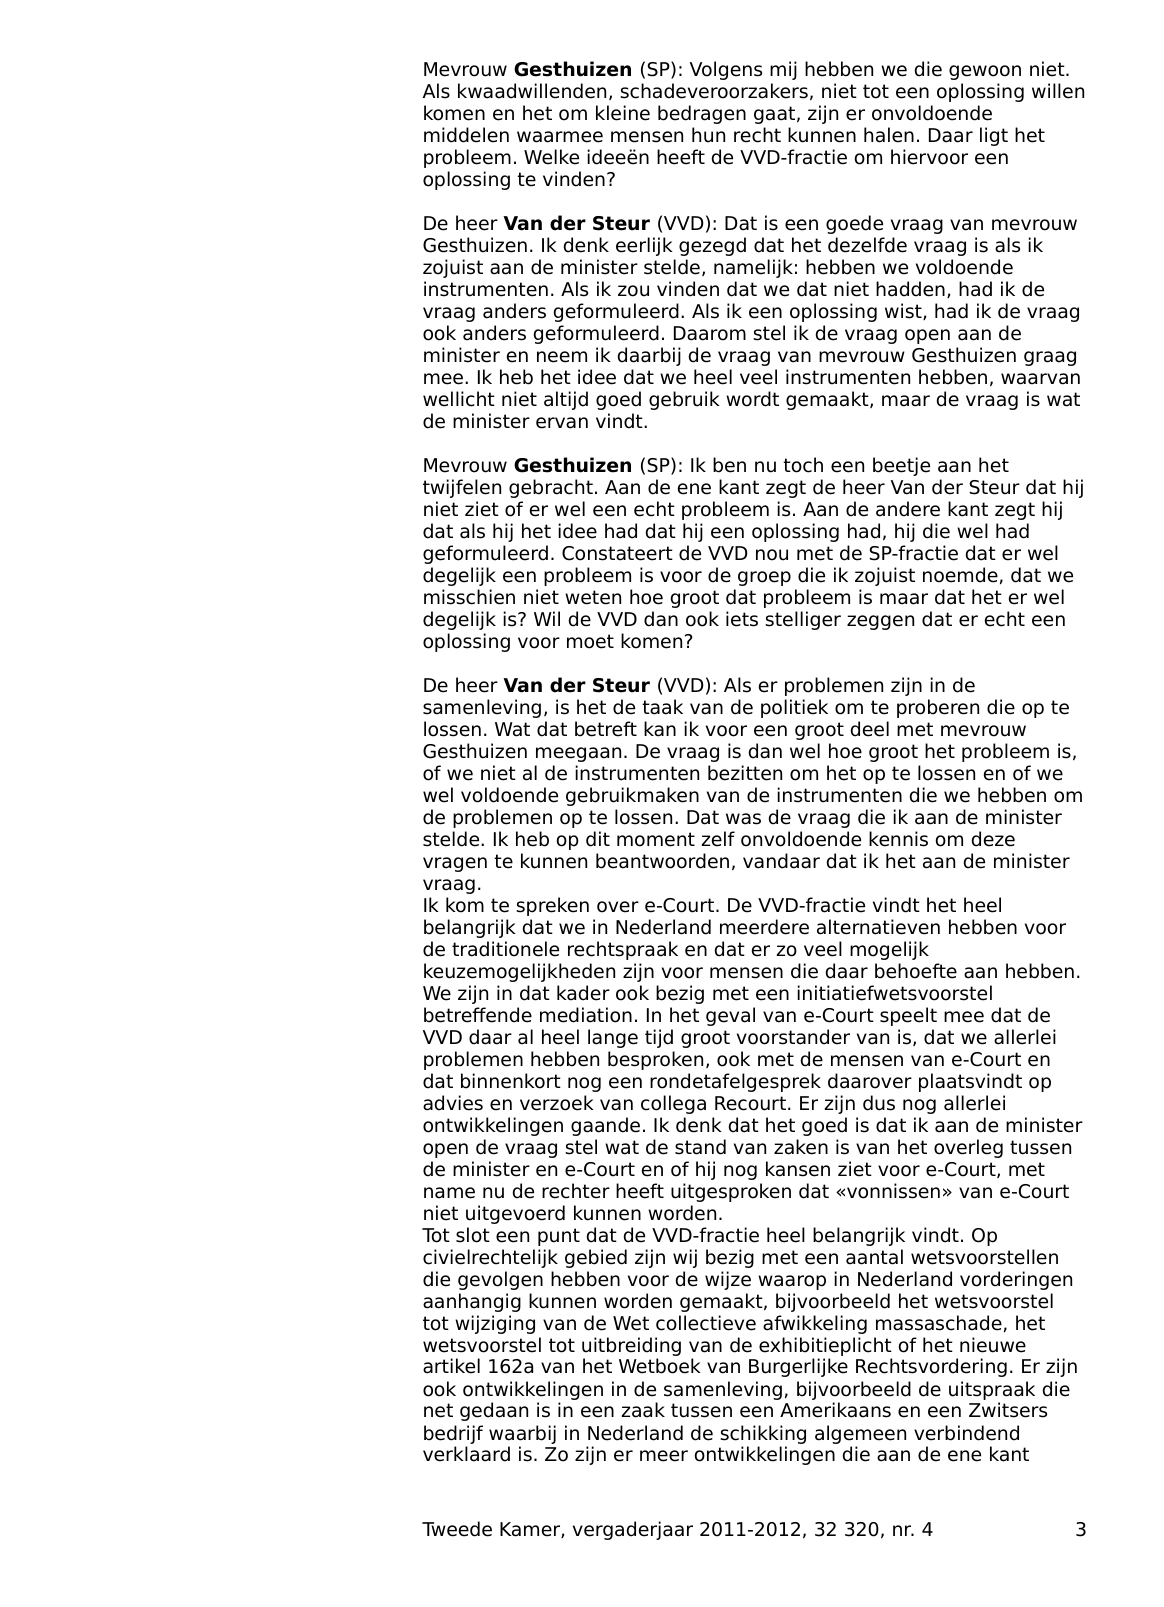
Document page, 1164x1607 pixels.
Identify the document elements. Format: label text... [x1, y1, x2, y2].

text De heer Van der Steur (VVD): Dat is een goede vraag van mevrouw Gesthuizen. Ik denk eerlijk gezegd dat het dezelfde vraag is als ik zojuist aan de minister stelde, namelijk: hebben we voldoende instrumenten. Als ik zou vinden dat we dat niet hadden, had ik de vraag anders geformuleerd. Als ik een oplossing wist, had ik de vraag ook anders geformuleerd. Daarom stel ik de vraag open aan de minister en neem ik daarbij de vraag van mevrouw Gesthuizen graag mee. Ik heb het idee dat we heel veel instrumenten hebben, waarvan wellicht niet altijd goed gebruik wordt gemaakt, maar de vraag is wat de minister ervan vindt. [422, 213, 1087, 433]
text Mevrouw Gesthuizen (SP): Ik ben nu toch een beetje aan het twijfelen gebracht. Aan de ene kant zegt de heer Van der Steur dat hij niet ziet of er wel een echt probleem is. Aan de andere kant zegt hij dat als hij het idee had dat hij een oplossing had, hij die wel had geformuleerd. Constateert de VVD nou met de SP-fractie dat er wel degelijk een probleem is voor de groep die ik zojuist noemde, dat we misschien niet weten hoe groot dat probleem is maar dat het er wel degelijk is? Wil de VVD dan ook iets stelliger zeggen dat er echt een oplossing voor moet komen? [422, 455, 1087, 653]
text Mevrouw Gesthuizen (SP): Volgens mij hebben we die gewoon niet. Als kwaadwillenden, schadeveroorzakers, niet tot een oplossing willen komen en het om kleine bedragen gaat, zijn er onvoldoende middelen waarmee mensen hun recht kunnen halen. Daar ligt het probleem. Welke ideeën heeft de VVD-fractie om hiervoor een oplossing te vinden? [422, 59, 1087, 191]
text Ik kom te spreken over e-Court. De VVD-fractie vindt het heel belangrijk dat we in Nederland meerdere alternatieven hebben voor de traditionele rechtspraak en dat er zo veel mogelijk keuzemogelijkheden zijn voor mensen die daar behoefte aan hebben. We zijn in dat kader ook bezig met een initiatiefwetsvoorstel betreffende mediation. In het geval van e-Court speelt mee dat de VVD daar al heel lange tijd groot voorstander van is, dat we allerlei problemen hebben besproken, ook met de mensen van e-Court en dat binnenkort nog een rondetafelgesprek daarover plaatsvindt op advies en verzoek van collega Recourt. Er zijn dus nog allerlei ontwikkelingen gaande. Ik denk dat het goed is dat ik aan de minister open de vraag stel wat de stand van zaken is van het overleg tussen de minister en e-Court en of hij nog kansen ziet voor e-Court, met name nu de rechter heeft uitgesproken dat «vonnissen» van e-Court niet uitgevoerd kunnen worden. [422, 895, 1087, 1224]
text De heer Van der Steur (VVD): Als er problemen zijn in de samenleving, is het de taak van de politiek om te proberen die op te lossen. Wat dat betreft kan ik voor een groot deel met mevrouw Gesthuizen meegaan. De vraag is dan wel hoe groot het probleem is, of we niet al de instrumenten bezitten om het op te lossen en of we wel voldoende gebruikmaken van de instrumenten die we hebben om de problemen op te lossen. Dat was de vraag die ik aan de minister stelde. Ik heb op dit moment zelf onvoldoende kennis om deze vragen te kunnen beantwoorden, vandaar dat ik het aan de minister vraag. [422, 675, 1087, 895]
text Tot slot een punt dat de VVD-fractie heel belangrijk vindt. Op civielrechtelijk gebied zijn wij bezig met een aantal wetsvoorstellen die gevolgen hebben voor de wijze waarop in Nederland vorderingen aanhangig kunnen worden gemaakt, bijvoorbeeld het wetsvoorstel tot wijziging van de Wet collectieve afwikkeling massaschade, het wetsvoorstel tot uitbreiding van de exhibitieplicht of het nieuwe artikel 162a van het Wetboek van Burgerlijke Rechtsvordering. Er zijn ook ontwikkelingen in de samenleving, bijvoorbeeld de uitspraak die net gedaan is in een zaak tussen een Amerikaans en een Zwitsers bedrijf waarbij in Nederland de schikking algemeen verbindend verklaard is. Zo zijn er meer ontwikkelingen die aan de ene kant [422, 1224, 1087, 1466]
